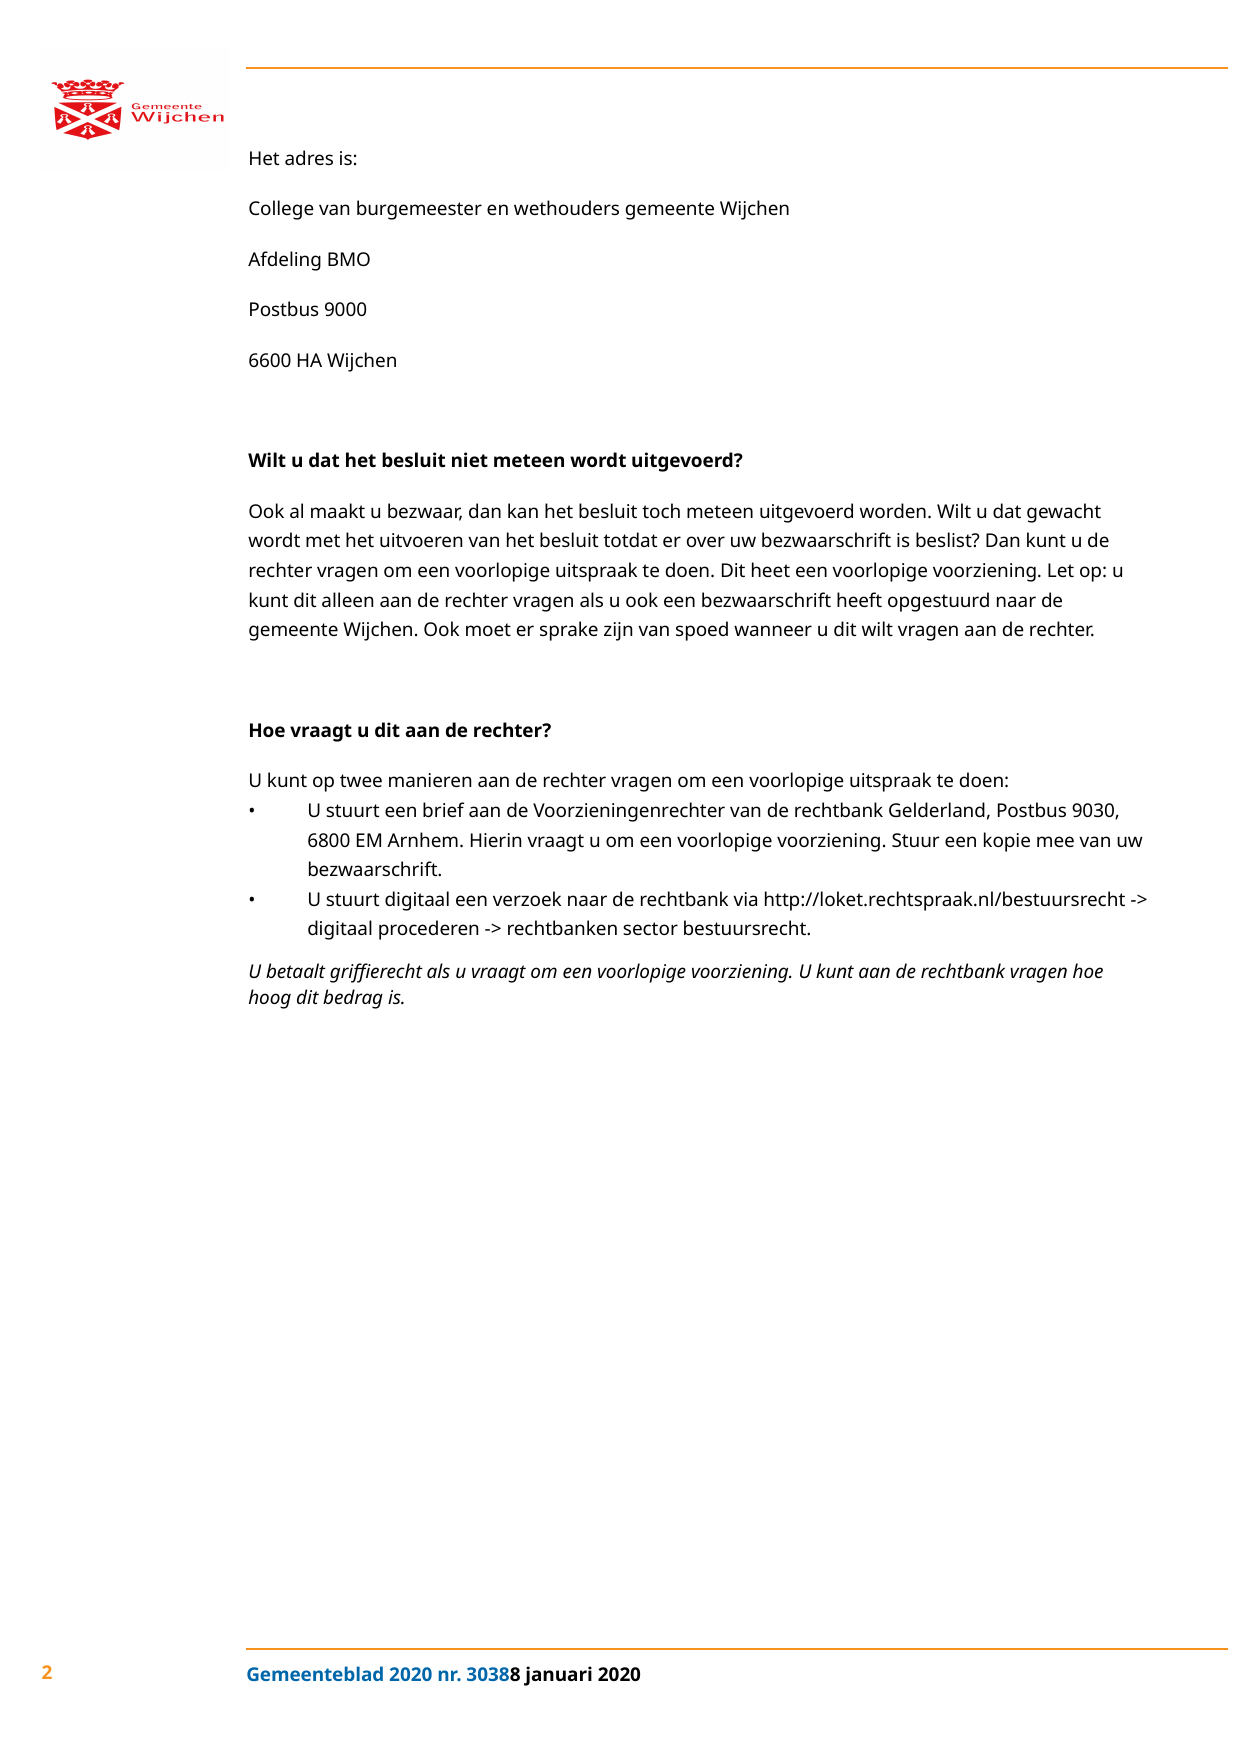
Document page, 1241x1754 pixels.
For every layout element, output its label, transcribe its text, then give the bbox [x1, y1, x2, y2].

text U betaalt griffierecht als u vraagt om een voorlopige voorziening. U kunt aan de rechtbank vragen hoe hoog dit bedrag is. [248, 959, 1152, 1010]
text U kunt op twee manieren aan de rechter vragen om een voorlopige uitspraak te doen: [248, 768, 1152, 793]
text Wilt u dat het besluit niet meteen wordt uitgevoerd? [248, 448, 1152, 473]
text Ook al maakt u bezwaar, dan kan het besluit toch meteen uitgevoerd worden. Wilt u dat gewacht wordt met het uitvoeren van het besluit totdat er over uw bezwaarschrift is beslist? Dan kunt u de rechter vragen om een voorlopige uitspraak te doen. Dit heet een voorlopige voorziening. Let op: u kunt dit alleen aan de rechter vragen als u ook een bezwaarschrift heeft opgestuurd naar de gemeente Wijchen. Ook moet er sprake zijn van spoed wanneer u dit wilt vragen aan de rechter. [248, 498, 1152, 642]
text 6600 HA Wijchen [248, 347, 1152, 373]
text Afdeling BMO [248, 246, 1152, 272]
text Postbus 9000 [248, 296, 1152, 322]
text Hoe vraagt u dit aan de rechter? [248, 717, 1152, 743]
picture [41, 47, 231, 172]
list U stuurt een brief aan de Voorzieningenrechter van de rechtbank Gelderland, Postbus 9030, 6800 EM Arnhem. Hierin vraagt u om een voorlopige voorziening. Stuur een kopie mee van uw bezwaarschrift. [248, 797, 1152, 882]
list U stuurt digitaal een verzoek naar de rechtbank via http://loket.rechtspraak.nl/bestuursrecht -> digitaal procederen -> rechtbanken sector bestuursrecht. [248, 886, 1152, 941]
text Het adres is: [248, 145, 1152, 171]
text College van burgemeester en wethouders gemeente Wijchen [248, 196, 1152, 221]
